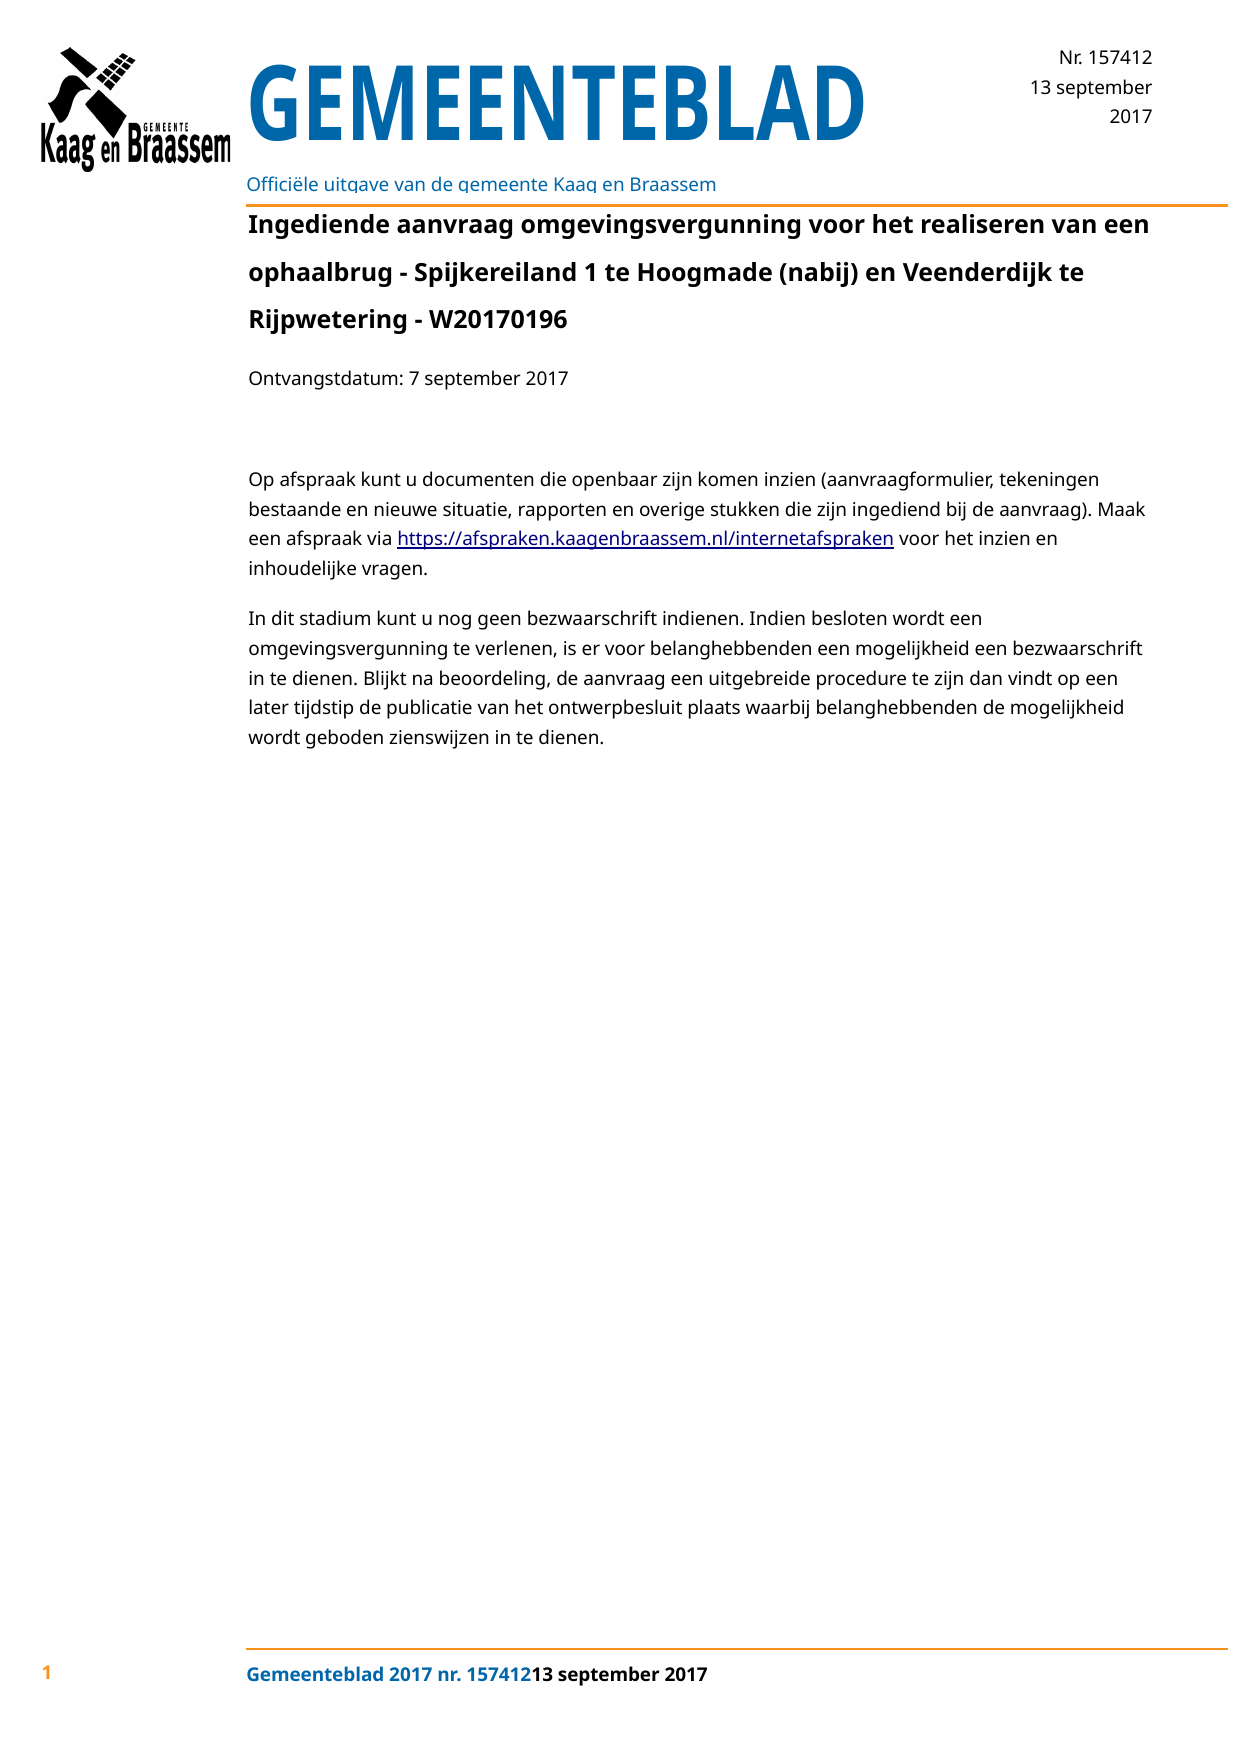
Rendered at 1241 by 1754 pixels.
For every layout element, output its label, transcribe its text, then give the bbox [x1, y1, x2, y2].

text Ontvangstdatum: 7 september 2017 [248, 366, 1152, 391]
picture [41, 47, 231, 172]
text Op afspraak kunt u documenten die openbaar zijn komen inzien (aanvraagformulier, tekeningen bestaande en nieuwe situatie, rapporten en overige stukken die zijn ingediend bij de aanvraag). Maak een afspraak via https://afspraken.kaagenbraassem.nl/internetafspraken voor het inzien en inhoudelijke vragen. [248, 466, 1152, 581]
text Ingediende aanvraag omgevingsvergunning voor het realiseren van een ophaalbrug - Spijkereiland 1 te Hoogmade (nabij) en Veenderdijk te Rijpwetering - W20170196 [248, 207, 1152, 336]
text In dit stadium kunt u nog geen bezwaarschrift indienen. Indien besloten wordt een omgevingsvergunning te verlenen, is er voor belanghebbenden een mogelijkheid een bezwaarschrift in te dienen. Blijkt na beoordeling, de aanvraag een uitgebreide procedure te zijn dan vindt op een later tijdstip de publicatie van het ontwerpbesluit plaats waarbij belanghebbenden de mogelijkheid wordt geboden zienswijzen in te dienen. [248, 606, 1152, 749]
